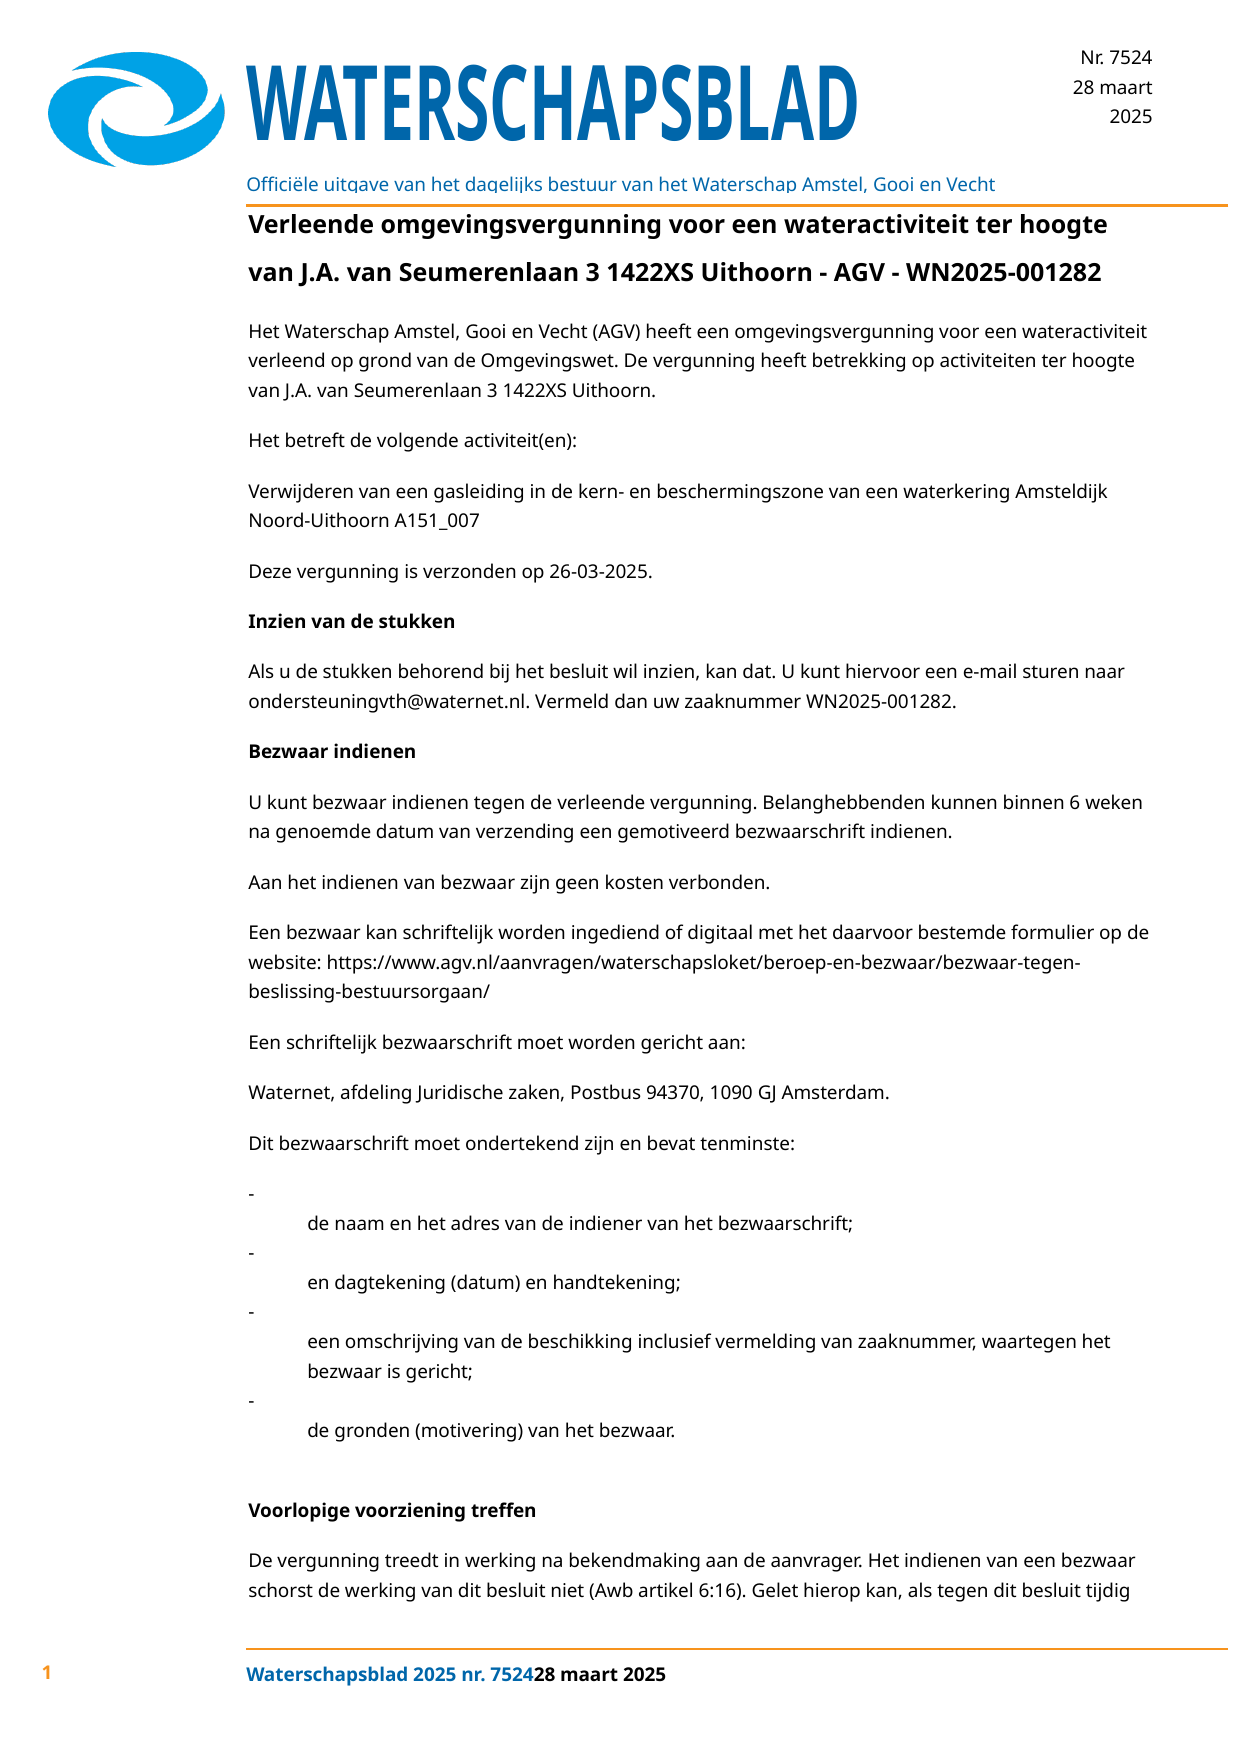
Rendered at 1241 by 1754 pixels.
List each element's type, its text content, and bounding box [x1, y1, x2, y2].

text Als u de stukken behorend bij het besluit wil inzien, kan dat. U kunt hiervoor een e-mail sturen naar ondersteuningvth@waternet.nl. Vermeld dan uw zaaknummer WN2025-001282. [248, 659, 1152, 714]
text Dit bezwaarschrift moet ondertekend zijn en bevat tenminste: [248, 1130, 1152, 1156]
text Waternet, afdeling Juridische zaken, Postbus 94370, 1090 GJ Amsterdam. [248, 1079, 1152, 1105]
text Verleende omgevingsvergunning voor een wateractiviteit ter hoogte van J.A. van Seumerenlaan 3 1422XS Uithoorn - AGV - WN2025-001282 [248, 207, 1152, 288]
text Het Waterschap Amstel, Gooi en Vecht (AGV) heeft een omgevingsvergunning voor een wateractiviteit verleend op grond van de Omgevingswet. De vergunning heeft betrekking op activiteiten ter hoogte van J.A. van Seumerenlaan 3 1422XS Uithoorn. [248, 318, 1152, 403]
text Inzien van de stukken [248, 608, 1152, 634]
text Deze vergunning is verzonden op 26-03-2025. [248, 558, 1152, 584]
text Bezwaar indienen [248, 739, 1152, 764]
text Een schriftelijk bezwaarschrift moet worden gericht aan: [248, 1029, 1152, 1055]
text Verwijderen van een gasleiding in de kern- en beschermingszone van een waterkering Amsteldijk Noord-Uithoorn A151_007 [248, 478, 1152, 533]
picture [41, 47, 231, 172]
text Aan het indienen van bezwaar zijn geen kosten verbonden. [248, 869, 1152, 895]
text Een bezwaar kan schriftelijk worden ingediend of digitaal met het daarvoor bestemde formulier op de website: https://www.agv.nl/aanvragen/waterschapsloket/beroep-en-bezwaar/bezwaar-tegen-beslissing-bestuursorgaan/ [248, 919, 1152, 1004]
list een omschrijving van de beschikking inclusief vermelding van zaaknummer, waartegen het bezwaar is gericht; [248, 1328, 1152, 1384]
text Voorlopige voorziening treffen [248, 1497, 1152, 1523]
text Het betreft de volgende activiteit(en): [248, 427, 1152, 453]
text U kunt bezwaar indienen tegen de verleende vergunning. Belanghebbenden kunnen binnen 6 weken na genoemde datum van verzending een gemotiveerd bezwaarschrift indienen. [248, 789, 1152, 844]
list de naam en het adres van de indiener van het bezwaarschrift; [248, 1210, 1152, 1236]
list de gronden (motivering) van het bezwaar. [248, 1417, 1152, 1443]
text De vergunning treedt in werking na bekendmaking aan de aanvrager. Het indienen van een bezwaar schorst de werking van dit besluit niet (Awb artikel 6:16). Gelet hierop kan, als tegen dit besluit tijdig [248, 1547, 1152, 1603]
list en dagtekening (datum) en handtekening; [248, 1269, 1152, 1295]
